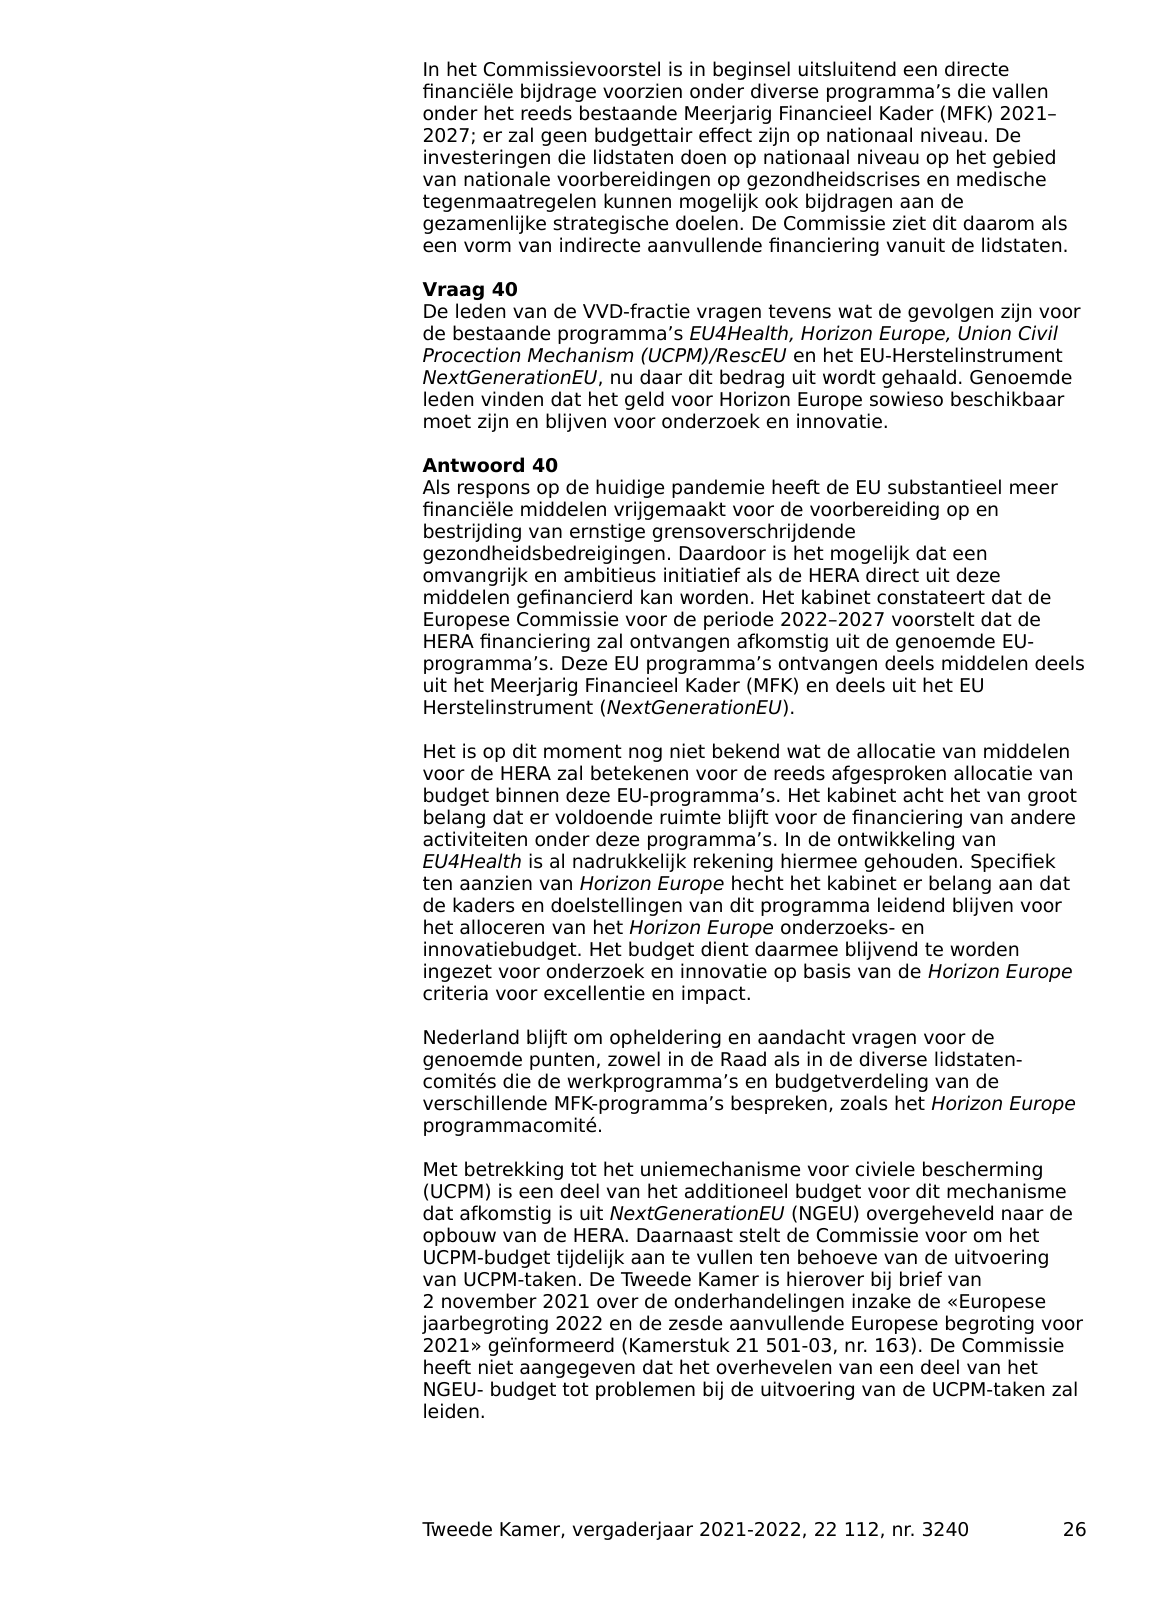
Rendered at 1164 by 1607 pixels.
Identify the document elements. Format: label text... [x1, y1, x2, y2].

text Antwoord 40 [422, 455, 1087, 477]
text In het Commissievoorstel is in beginsel uitsluitend een directe financiële bijdrage voorzien onder diverse programma’s die vallen onder het reeds bestaande Meerjarig Financieel Kader (MFK) 2021–2027; er zal geen budgettair effect zijn op nationaal niveau. De investeringen die lidstaten doen op nationaal niveau op het gebied van nationale voorbereidingen op gezondheidscrises en medische tegenmaatregelen kunnen mogelijk ook bijdragen aan de gezamenlijke strategische doelen. De Commissie ziet dit daarom als een vorm van indirecte aanvullende financiering vanuit de lidstaten. [422, 59, 1087, 257]
text Nederland blijft om opheldering en aandacht vragen voor de genoemde punten, zowel in de Raad als in de diverse lidstaten-comités die de werkprogramma’s en budgetverdeling van de verschillende MFK-programma’s bespreken, zoals het Horizon Europe programmacomité. [422, 1027, 1087, 1137]
text Het is op dit moment nog niet bekend wat de allocatie van middelen voor de HERA zal betekenen voor de reeds afgesproken allocatie van budget binnen deze EU-programma’s. Het kabinet acht het van groot belang dat er voldoende ruimte blijft voor de financiering van andere activiteiten onder deze programma’s. In de ontwikkeling van EU4Health is al nadrukkelijk rekening hiermee gehouden. Specifiek ten aanzien van Horizon Europe hecht het kabinet er belang aan dat de kaders en doelstellingen van dit programma leidend blijven voor het alloceren van het Horizon Europe onderzoeks- en innovatiebudget. Het budget dient daarmee blijvend te worden ingezet voor onderzoek en innovatie op basis van de Horizon Europe criteria voor excellentie en impact. [422, 741, 1087, 1005]
text De leden van de VVD-fractie vragen tevens wat de gevolgen zijn voor de bestaande programma’s EU4Health, Horizon Europe, Union Civil Procection Mechanism (UCPM)/RescEU en het EU-Herstelinstrument NextGenerationEU, nu daar dit bedrag uit wordt gehaald. Genoemde leden vinden dat het geld voor Horizon Europe sowieso beschikbaar moet zijn en blijven voor onderzoek en innovatie. [422, 301, 1087, 433]
text Met betrekking tot het uniemechanisme voor civiele bescherming (UCPM) is een deel van het additioneel budget voor dit mechanisme dat afkomstig is uit NextGenerationEU (NGEU) overgeheveld naar de opbouw van de HERA. Daarnaast stelt de Commissie voor om het UCPM-budget tijdelijk aan te vullen ten behoeve van de uitvoering van UCPM-taken. De Tweede Kamer is hierover bij brief van 2 november 2021 over de onderhandelingen inzake de «Europese jaarbegroting 2022 en de zesde aanvullende Europese begroting voor 2021» geïnformeerd (Kamerstuk 21 501-03, nr. 163). De Commissie heeft niet aangegeven dat het overhevelen van een deel van het NGEU- budget tot problemen bij de uitvoering van de UCPM-taken zal leiden. [422, 1159, 1087, 1423]
text Vraag 40 [422, 279, 1087, 301]
text Als respons op de huidige pandemie heeft de EU substantieel meer financiële middelen vrijgemaakt voor de voorbereiding op en bestrijding van ernstige grensoverschrijdende gezondheidsbedreigingen. Daardoor is het mogelijk dat een omvangrijk en ambitieus initiatief als de HERA direct uit deze middelen gefinancierd kan worden. Het kabinet constateert dat de Europese Commissie voor de periode 2022–2027 voorstelt dat de HERA financiering zal ontvangen afkomstig uit de genoemde EU-programma’s. Deze EU programma’s ontvangen deels middelen deels uit het Meerjarig Financieel Kader (MFK) en deels uit het EU Herstelinstrument (NextGenerationEU). [422, 477, 1087, 719]
